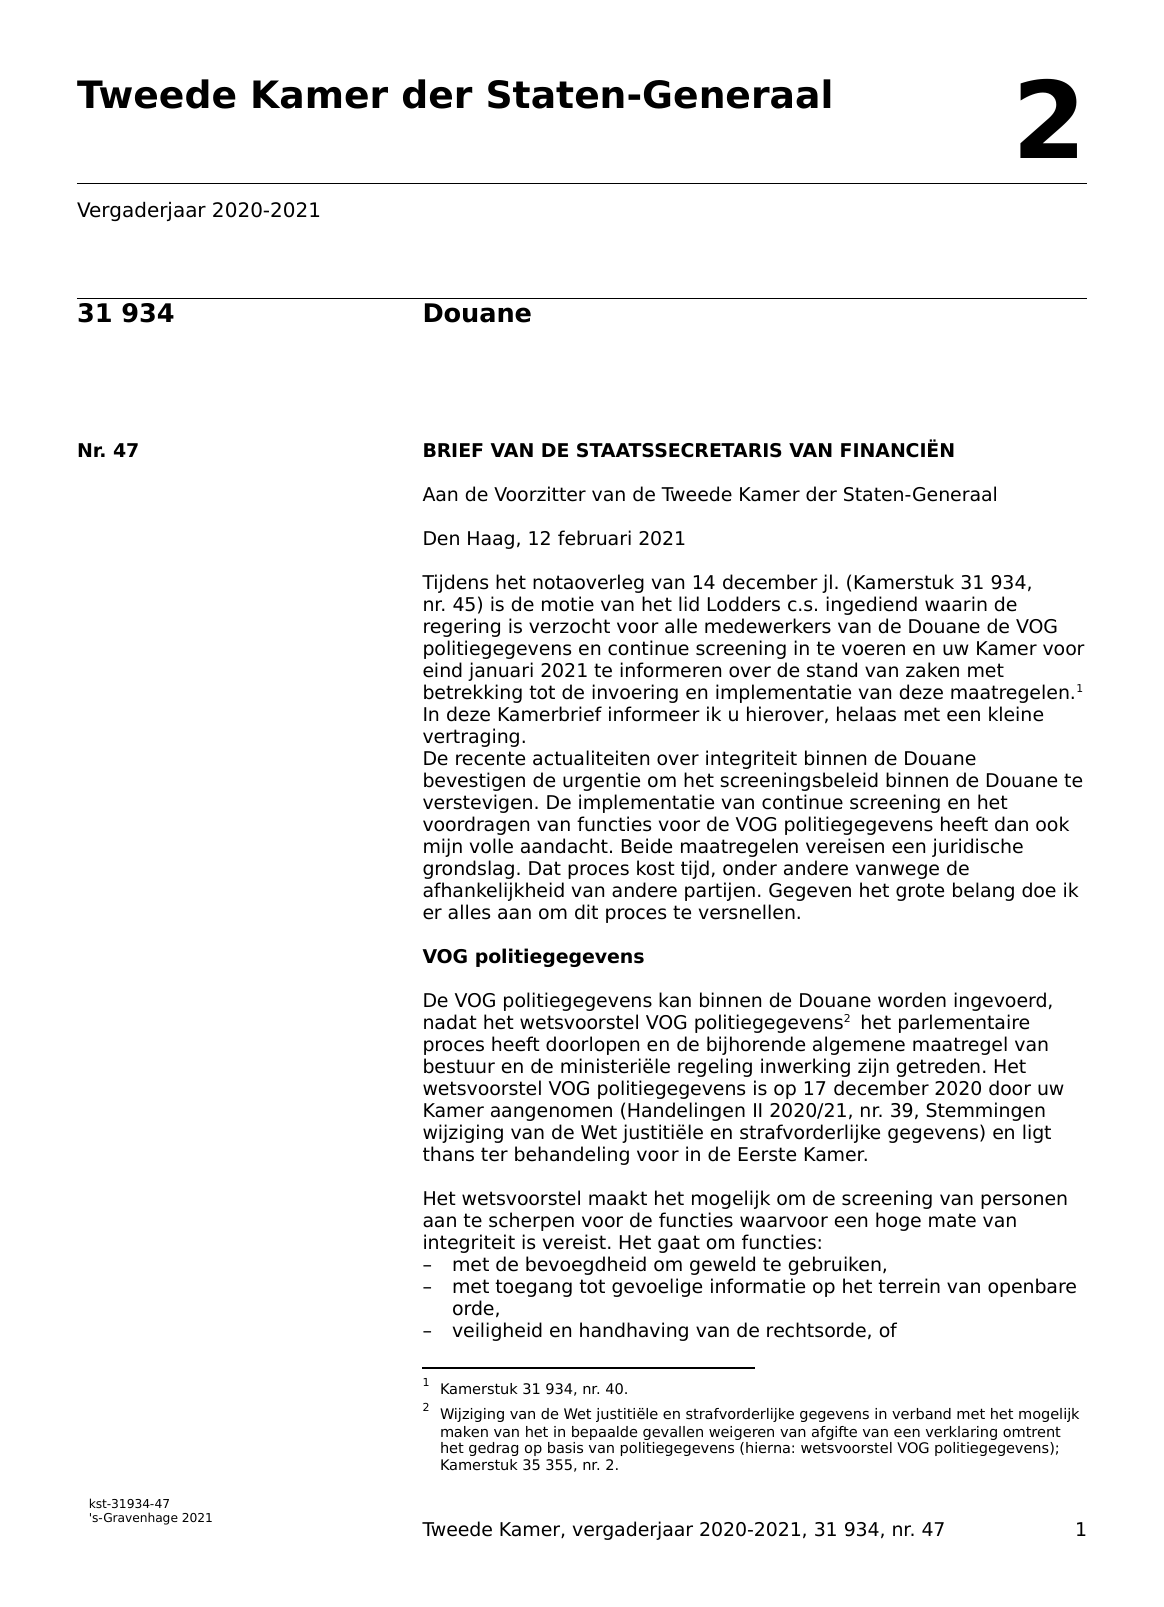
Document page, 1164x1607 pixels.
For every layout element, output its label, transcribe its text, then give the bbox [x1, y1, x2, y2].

subtitle Nr. 47 BRIEF VAN DE STAATSSECRETARIS VAN FINANCIËN [77, 440, 1087, 462]
text Den Haag, 12 februari 2021 [422, 528, 1087, 550]
text Aan de Voorzitter van de Tweede Kamer der Staten-Generaal [422, 484, 1087, 506]
text 's-Gravenhage 2021 [88, 1511, 323, 1525]
subtitle 31 934 Douane [77, 299, 1087, 329]
subtitle VOG politiegegevens [422, 946, 1087, 968]
text Tijdens het notaoverleg van 14 december jl. (Kamerstuk 31 934, nr. 45) is de motie van het lid Lodders c.s. ingediend waarin de regering is verzocht voor alle medewerkers van de Douane de VOG politiegegevens en continue screening in te voeren en uw Kamer voor eind januari 2021 te informeren over de stand van zaken met betrekking tot de invoering en implementatie van deze maatregelen. In deze Kamerbrief informeer ik u hierover, helaas met een kleine vertraging. [422, 572, 1087, 748]
table_cell Vergaderjaar 2020-2021 [77, 184, 1087, 298]
table_header 2 [886, 59, 1087, 183]
text Kamerstuk 31 934, nr. 40. [422, 1377, 1087, 1399]
table_header Tweede Kamer der Staten-Generaal [77, 59, 886, 183]
text De recente actualiteiten over integriteit binnen de Douane bevestigen de urgentie om het screeningsbeleid binnen de Douane te verstevigen. De implementatie van continue screening en het voordragen van functies voor de VOG politiegegevens heeft dan ook mijn volle aandacht. Beide maatregelen vereisen een juridische grondslag. Dat proces kost tijd, onder andere vanwege de afhankelijkheid van andere partijen. Gegeven het grote belang doe ik er alles aan om dit proces te versnellen. [422, 748, 1087, 924]
text – met de bevoegdheid om geweld te gebruiken, [422, 1254, 1087, 1276]
text – met toegang tot gevoelige informatie op het terrein van openbare orde, [422, 1276, 1087, 1320]
text kst-31934-47 [88, 1497, 323, 1511]
text Wijziging van de Wet justitiële en strafvorderlijke gegevens in verband met het mogelijk maken van het in bepaalde gevallen weigeren van afgifte van een verklaring omtrent het gedrag op basis van politiegegevens (hierna: wetsvoorstel VOG politiegegevens); Kamerstuk 35 355, nr. 2. [422, 1402, 1087, 1474]
text De VOG politiegegevens kan binnen de Douane worden ingevoerd, nadat het wetsvoorstel VOG politiegegevens het parlementaire proces heeft doorlopen en de bijhorende algemene maatregel van bestuur en de ministeriële regeling inwerking zijn getreden. Het wetsvoorstel VOG politiegegevens is op 17 december 2020 door uw Kamer aangenomen (Handelingen II 2020/21, nr. 39, Stemmingen wijziging van de Wet justitiële en strafvorderlijke gegevens) en ligt thans ter behandeling voor in de Eerste Kamer. [422, 990, 1087, 1166]
text – veiligheid en handhaving van de rechtsorde, of [422, 1320, 1087, 1342]
text Het wetsvoorstel maakt het mogelijk om de screening van personen aan te scherpen voor de functies waarvoor een hoge mate van integriteit is vereist. Het gaat om functies: [422, 1188, 1087, 1254]
